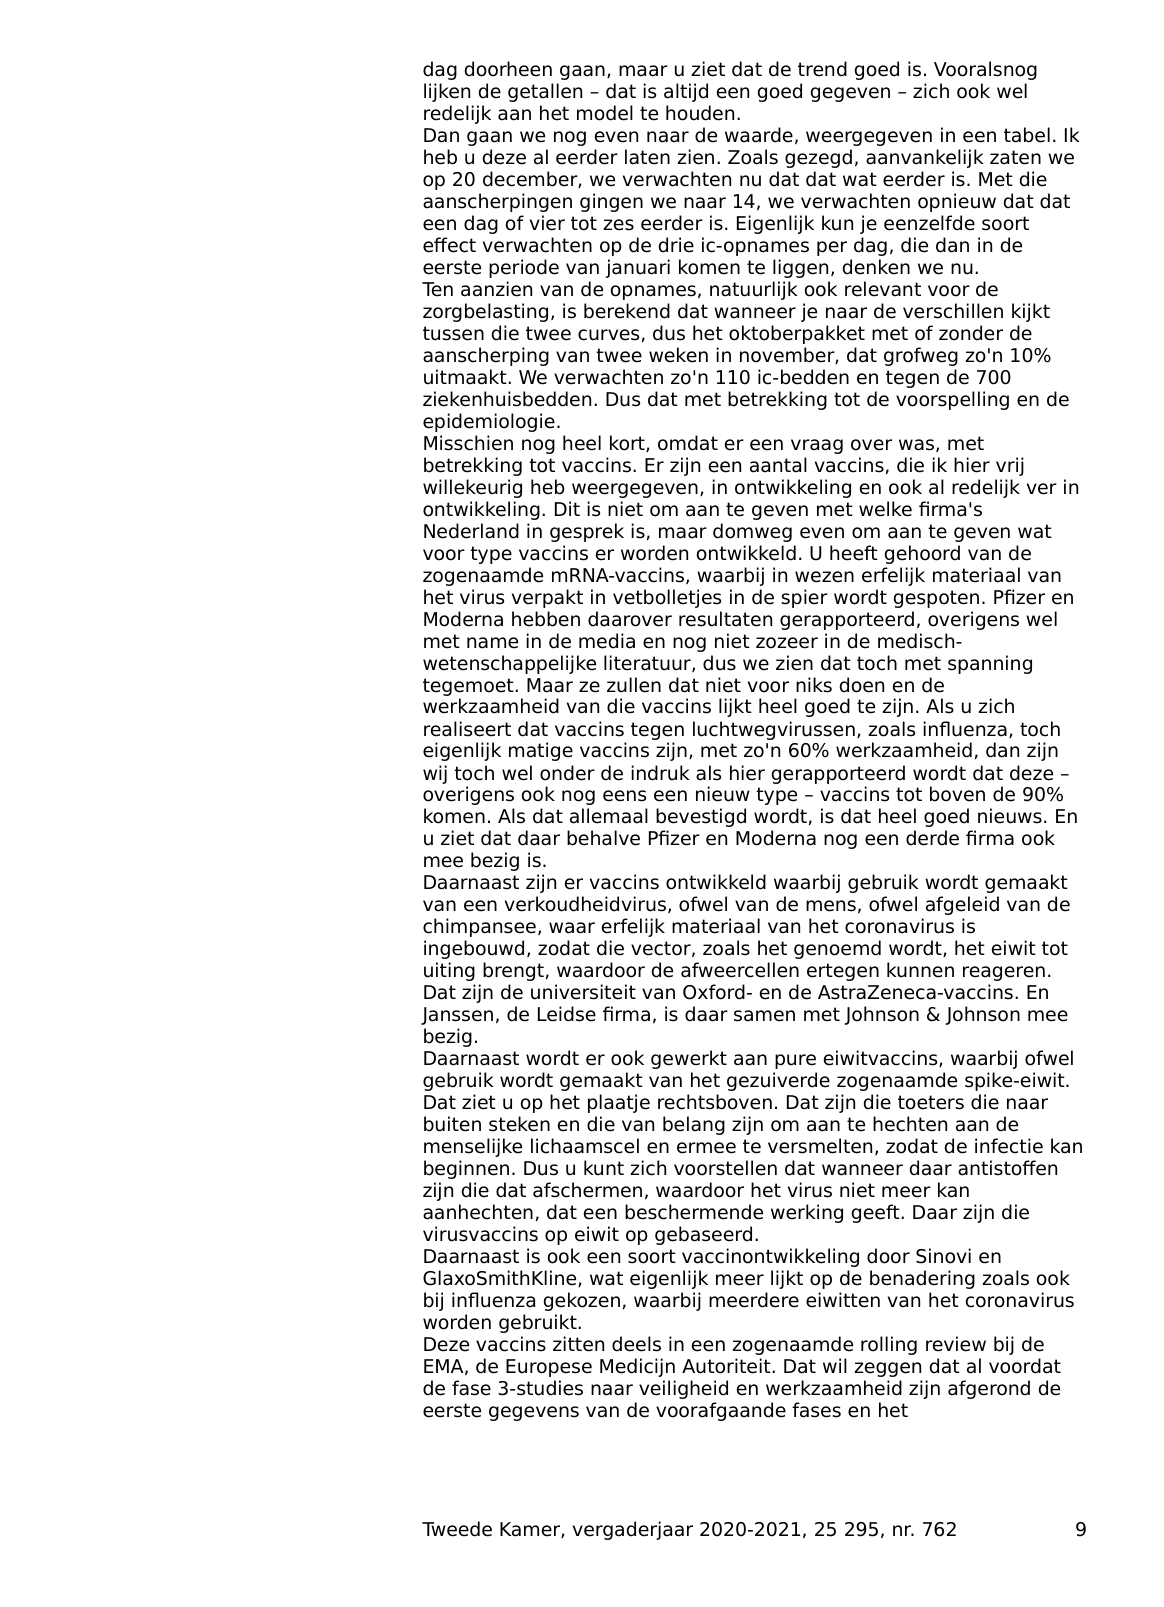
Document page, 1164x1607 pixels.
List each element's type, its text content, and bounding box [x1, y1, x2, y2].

text Daarnaast zijn er vaccins ontwikkeld waarbij gebruik wordt gemaakt van een verkoudheidvirus, ofwel van de mens, ofwel afgeleid van de chimpansee, waar erfelijk materiaal van het coronavirus is ingebouwd, zodat die vector, zoals het genoemd wordt, het eiwit tot uiting brengt, waardoor de afweercellen ertegen kunnen reageren. Dat zijn de universiteit van Oxford- en de AstraZeneca-vaccins. En Janssen, de Leidse firma, is daar samen met Johnson & Johnson mee bezig. [422, 872, 1087, 1048]
text Daarnaast is ook een soort vaccinontwikkeling door Sinovi en GlaxoSmithKline, wat eigenlijk meer lijkt op de benadering zoals ook bij influenza gekozen, waarbij meerdere eiwitten van het coronavirus worden gebruikt. [422, 1246, 1087, 1334]
text Ten aanzien van de opnames, natuurlijk ook relevant voor de zorgbelasting, is berekend dat wanneer je naar de verschillen kijkt tussen die twee curves, dus het oktoberpakket met of zonder de aanscherping van twee weken in november, dat grofweg zo'n 10% uitmaakt. We verwachten zo'n 110 ic-bedden en tegen de 700 ziekenhuisbedden. Dus dat met betrekking tot de voorspelling en de epidemiologie. [422, 279, 1087, 433]
text Misschien nog heel kort, omdat er een vraag over was, met betrekking tot vaccins. Er zijn een aantal vaccins, die ik hier vrij willekeurig heb weergegeven, in ontwikkeling en ook al redelijk ver in ontwikkeling. Dit is niet om aan te geven met welke firma's Nederland in gesprek is, maar domweg even om aan te geven wat voor type vaccins er worden ontwikkeld. U heeft gehoord van de zogenaamde mRNA-vaccins, waarbij in wezen erfelijk materiaal van het virus verpakt in vetbolletjes in de spier wordt gespoten. Pfizer en Moderna hebben daarover resultaten gerapporteerd, overigens wel met name in de media en nog niet zozeer in de medisch-wetenschappelijke literatuur, dus we zien dat toch met spanning tegemoet. Maar ze zullen dat niet voor niks doen en de werkzaamheid van die vaccins lijkt heel goed te zijn. Als u zich realiseert dat vaccins tegen luchtwegvirussen, zoals influenza, toch eigenlijk matige vaccins zijn, met zo'n 60% werkzaamheid, dan zijn wij toch wel onder de indruk als hier gerapporteerd wordt dat deze – overigens ook nog eens een nieuw type – vaccins tot boven de 90% komen. Als dat allemaal bevestigd wordt, is dat heel goed nieuws. En u ziet dat daar behalve Pfizer en Moderna nog een derde firma ook mee bezig is. [422, 433, 1087, 872]
text dag doorheen gaan, maar u ziet dat de trend goed is. Vooralsnog lijken de getallen – dat is altijd een goed gegeven – zich ook wel redelijk aan het model te houden. [422, 59, 1087, 125]
text Deze vaccins zitten deels in een zogenaamde rolling review bij de EMA, de Europese Medicijn Autoriteit. Dat wil zeggen dat al voordat de fase 3-studies naar veiligheid en werkzaamheid zijn afgerond de eerste gegevens van de voorafgaande fases en het [422, 1334, 1087, 1422]
text Daarnaast wordt er ook gewerkt aan pure eiwitvaccins, waarbij ofwel gebruik wordt gemaakt van het gezuiverde zogenaamde spike-eiwit. Dat ziet u op het plaatje rechtsboven. Dat zijn die toeters die naar buiten steken en die van belang zijn om aan te hechten aan de menselijke lichaamscel en ermee te versmelten, zodat de infectie kan beginnen. Dus u kunt zich voorstellen dat wanneer daar antistoffen zijn die dat afschermen, waardoor het virus niet meer kan aanhechten, dat een beschermende werking geeft. Daar zijn die virusvaccins op eiwit op gebaseerd. [422, 1048, 1087, 1246]
text Dan gaan we nog even naar de waarde, weergegeven in een tabel. Ik heb u deze al eerder laten zien. Zoals gezegd, aanvankelijk zaten we op 20 december, we verwachten nu dat dat wat eerder is. Met die aanscherpingen gingen we naar 14, we verwachten opnieuw dat dat een dag of vier tot zes eerder is. Eigenlijk kun je eenzelfde soort effect verwachten op de drie ic-opnames per dag, die dan in de eerste periode van januari komen te liggen, denken we nu. [422, 125, 1087, 279]
